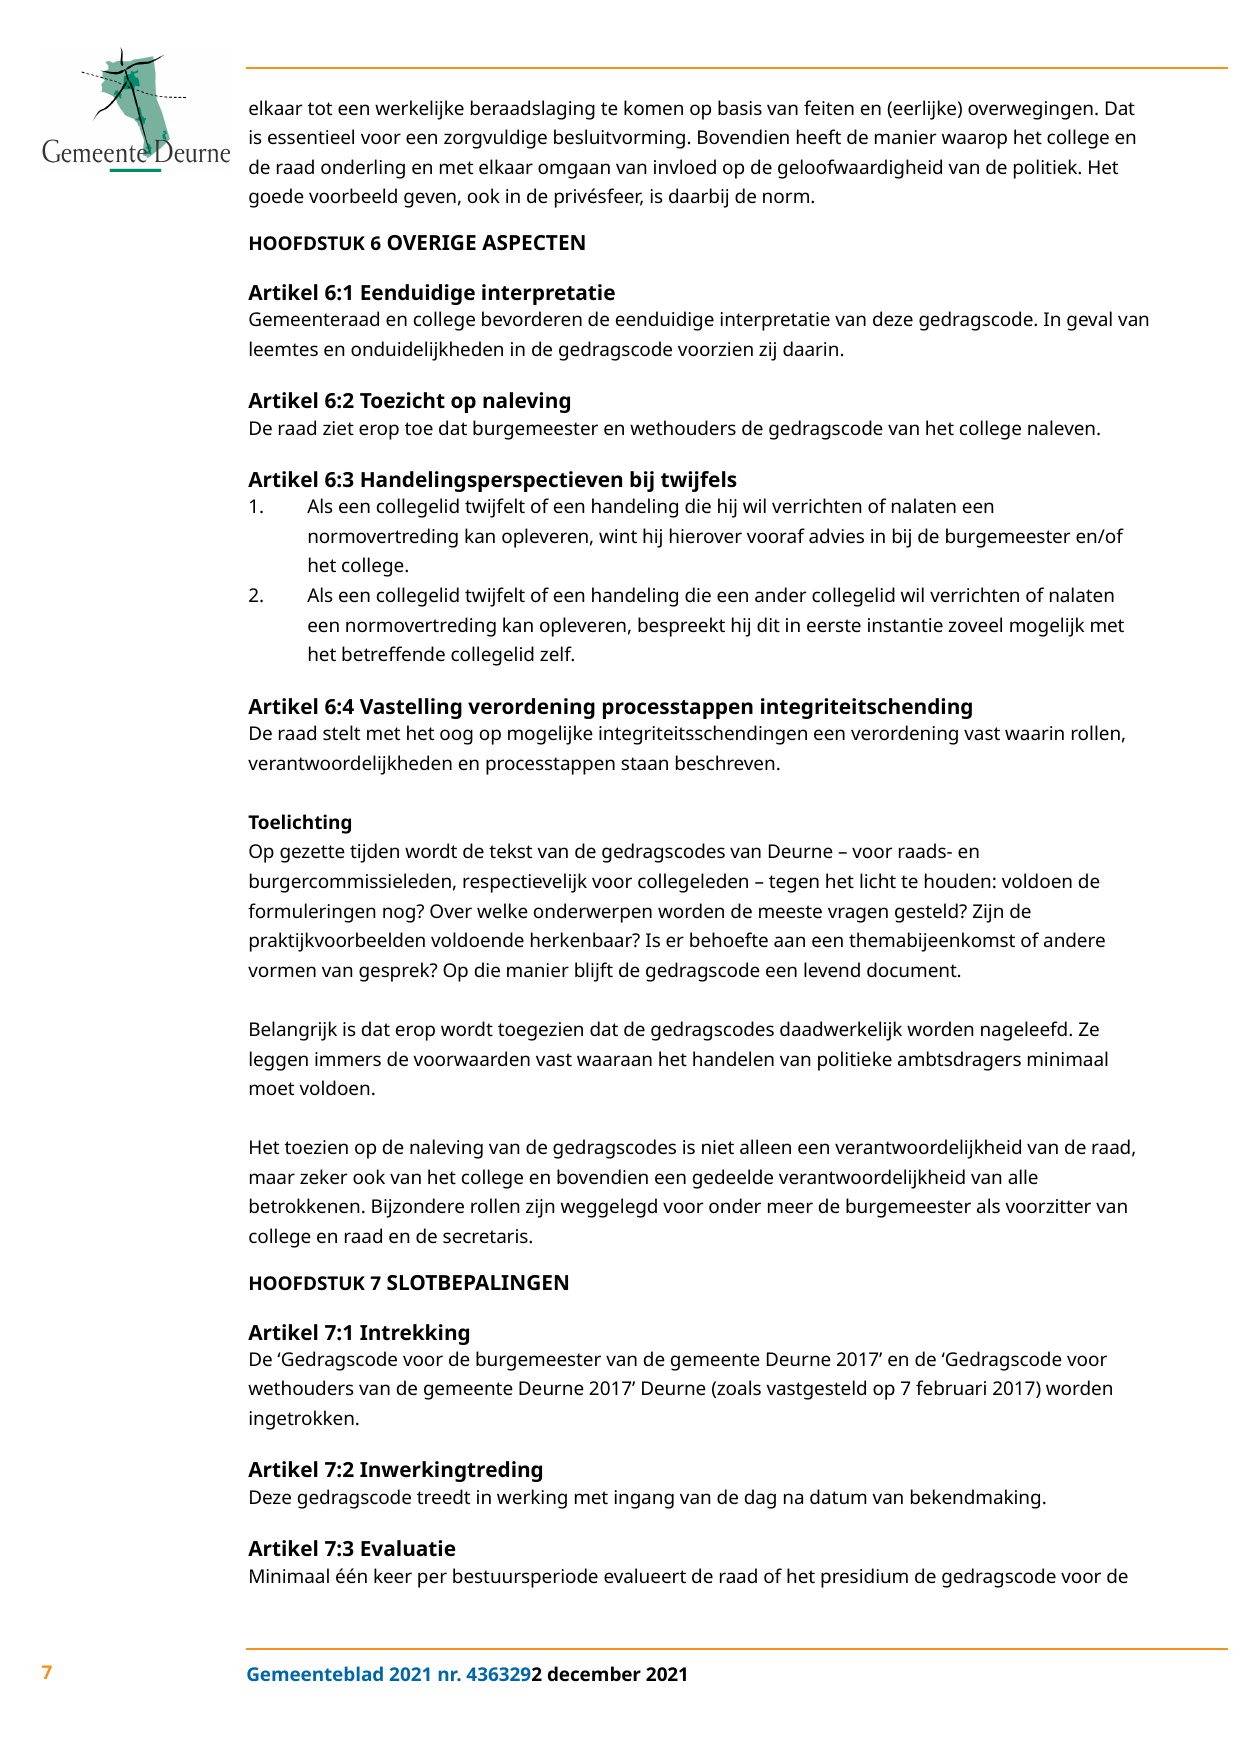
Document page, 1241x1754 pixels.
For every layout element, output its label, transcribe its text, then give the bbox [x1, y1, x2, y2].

text De ‘Gedragscode voor de burgemeester van de gemeente Deurne 2017’ en de ‘Gedragscode voor wethouders van de gemeente Deurne 2017’ Deurne (zoals vastgesteld op 7 februari 2017) worden ingetrokken. [248, 1346, 1152, 1431]
list Als een collegelid twijfelt of een handeling die hij wil verrichten of nalaten een normovertreding kan opleveren, wint hij hierover vooraf advies in bij de burgemeester en/of het college. [248, 493, 1152, 578]
text Gemeenteraad en college bevorderen de eenduidige interpretatie van deze gedragscode. In geval van leemtes en onduidelijkheden in de gedragscode voorzien zij daarin. [248, 306, 1152, 362]
table_header Toelichting Op gezette tijden wordt de tekst van de gedragscodes van Deurne – voor raads- en burgercommissieleden, respectievelijk voor collegeleden – tegen het licht te houden: voldoen de formuleringen nog? Over welke onderwerpen worden de meeste vragen gesteld? Zijn de praktijkvoorbeelden voldoende herkenbaar? Is er behoefte aan een themabijeenkomst of andere vormen van gesprek? Op die manier blijft de gedragscode een levend document. Belangrijk is dat erop wordt toegezien dat de gedragscodes daadwerkelijk worden nageleefd. Ze leggen immers de voorwaarden vast waaraan het handelen van politieke ambtsdragers minimaal moet voldoen. Het toezien op de naleving van de gedragscodes is niet alleen een verantwoordelijkheid van de raad, maar zeker ook van het college en bovendien een gedeelde verantwoordelijkheid van alle betrokkenen. Bijzondere rollen zijn weggelegd voor onder meer de burgemeester als voorzitter van college en raad en de secretaris. [248, 809, 1152, 1249]
text Artikel 7:1 Intrekking [248, 1318, 1152, 1346]
list Als een collegelid twijfelt of een handeling die een ander collegelid wil verrichten of nalaten een normovertreding kan opleveren, bespreekt hij dit in eerste instantie zoveel mogelijk met het betreffende collegelid zelf. [248, 582, 1152, 667]
text Artikel 6:1 Eenduidige interpretatie [248, 278, 1152, 306]
text Artikel 6:4 Vastelling verordening processtappen integriteitschending [248, 692, 1152, 720]
text Deze gedragscode treedt in werking met ingang van de dag na datum van bekendmaking. [248, 1484, 1152, 1510]
table_header elkaar tot een werkelijke beraadslaging te komen op basis van feiten en (eerlijke) overwegingen. Dat is essentieel voor een zorgvuldige besluitvorming. Bovendien heeft de manier waarop het college en de raad onderling en met elkaar omgaan van invloed op de geloofwaardigheid van de politiek. Het goede voorbeeld geven, ook in de privésfeer, is daarbij de norm. [248, 95, 1152, 209]
text Artikel 7:3 Evaluatie [248, 1534, 1152, 1563]
text HOOFDSTUK 6 OVERIGE ASPECTEN [248, 228, 1152, 257]
text HOOFDSTUK 7 SLOTBEPALINGEN [248, 1268, 1152, 1297]
text De raad ziet erop toe dat burgemeester en wethouders de gedragscode van het college naleven. [248, 415, 1152, 440]
text Artikel 7:2 Inwerkingtreding [248, 1456, 1152, 1484]
text Minimaal één keer per bestuursperiode evalueert de raad of het presidium de gedragscode voor de [248, 1563, 1152, 1589]
text Artikel 6:3 Handelingsperspectieven bij twijfels [248, 465, 1152, 493]
text De raad stelt met het oog op mogelijke integriteitsschendingen een verordening vast waarin rollen, verantwoordelijkheden en processtappen staan beschreven. [248, 720, 1152, 776]
picture [41, 47, 231, 172]
text Artikel 6:2 Toezicht op naleving [248, 386, 1152, 415]
